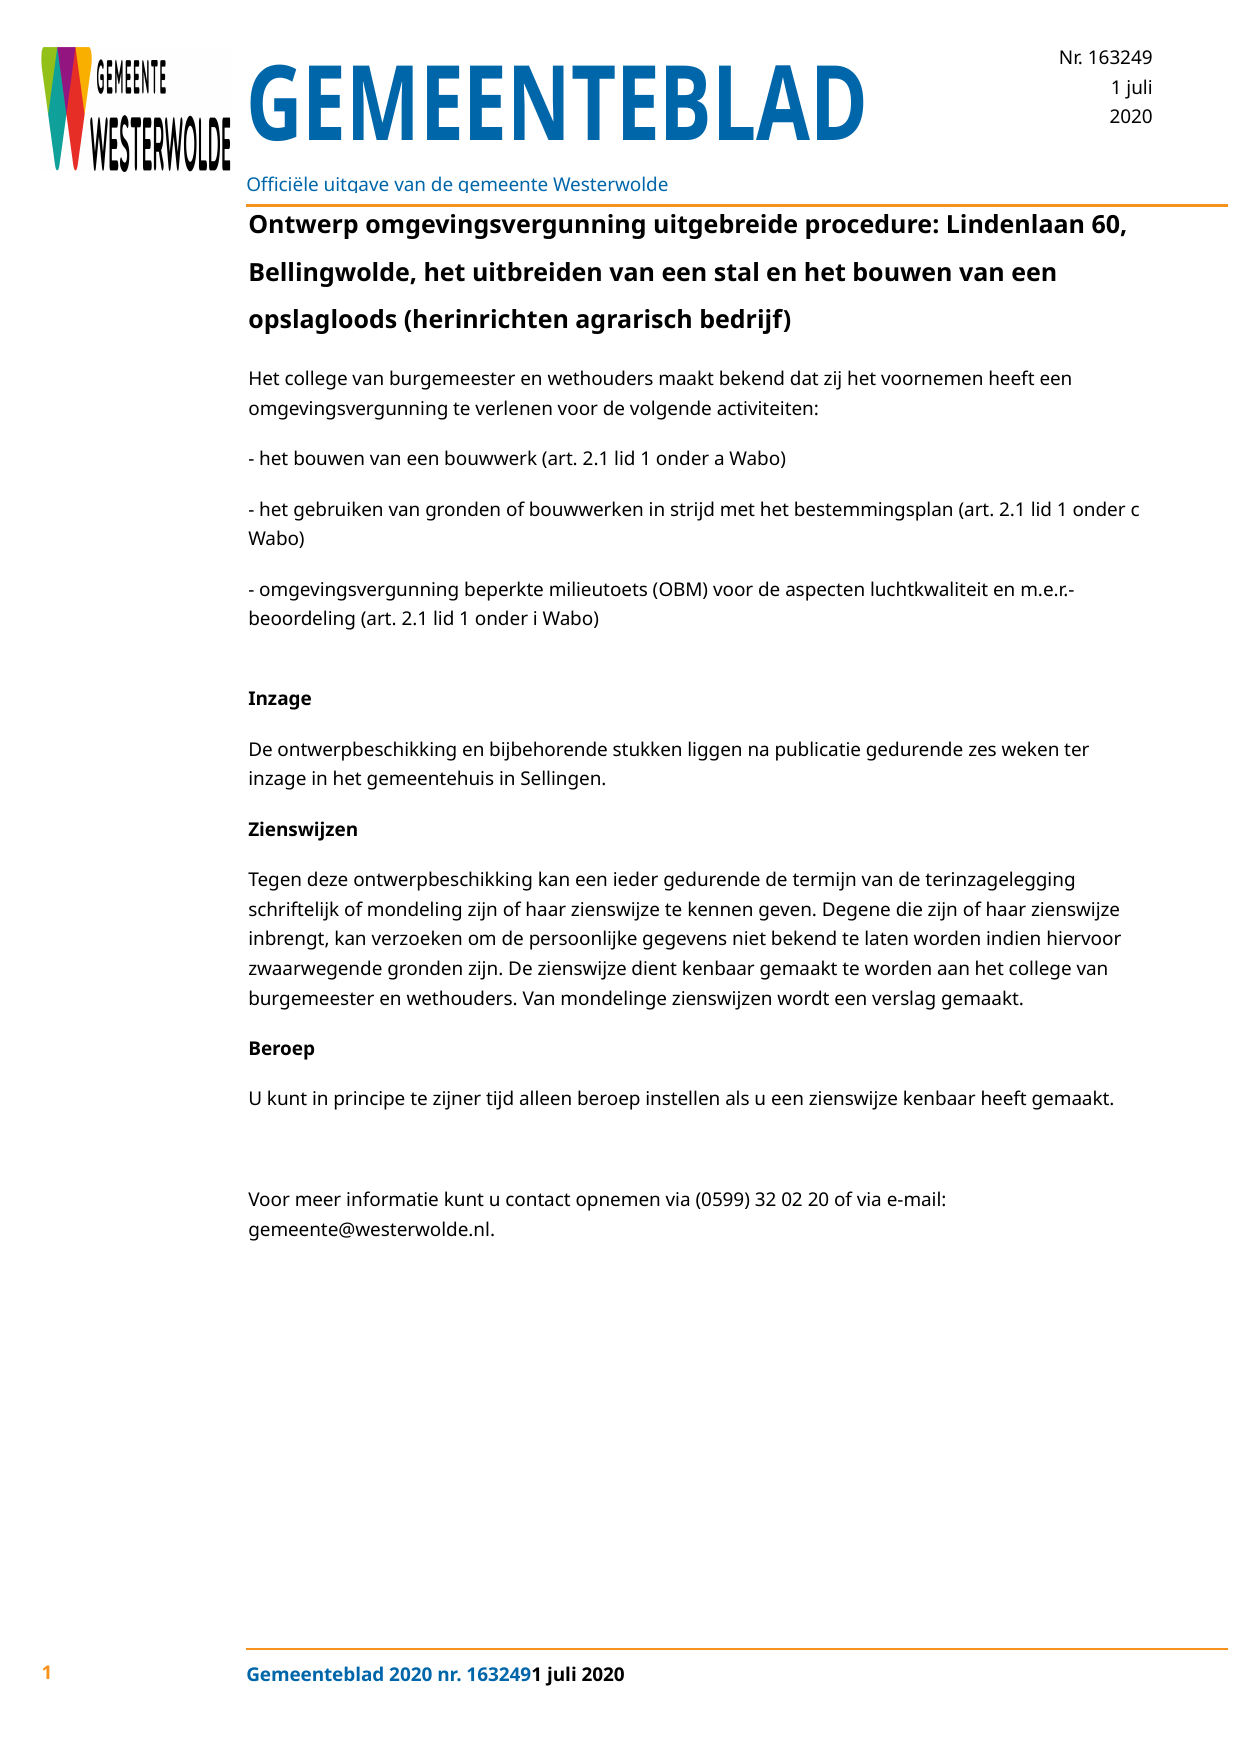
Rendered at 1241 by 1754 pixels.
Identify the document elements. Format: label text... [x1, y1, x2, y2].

text Beroep [248, 1035, 1152, 1061]
picture [41, 47, 231, 172]
text - omgevingsvergunning beperkte milieutoets (OBM) voor de aspecten luchtkwaliteit en m.e.r.-beoordeling (art. 2.1 lid 1 onder i Wabo) [248, 576, 1152, 631]
text Inzage [248, 686, 1152, 711]
text U kunt in principe te zijner tijd alleen beroep instellen als u een zienswijze kenbaar heeft gemaakt. [248, 1086, 1152, 1111]
text - het bouwen van een bouwwerk (art. 2.1 lid 1 onder a Wabo) [248, 446, 1152, 471]
text Ontwerp omgevingsvergunning uitgebreide procedure: Lindenlaan 60, Bellingwolde, het uitbreiden van een stal en het bouwen van een opslagloods (herinrichten agrarisch bedrijf) [248, 207, 1152, 336]
text Tegen deze ontwerpbeschikking kan een ieder gedurende de termijn van de terinzagelegging schriftelijk of mondeling zijn of haar zienswijze te kennen geven. Degene die zijn of haar zienswijze inbrengt, kan verzoeken om de persoonlijke gegevens niet bekend te laten worden indien hiervoor zwaarwegende gronden zijn. De zienswijze dient kenbaar gemaakt te worden aan het college van burgemeester en wethouders. Van mondelinge zienswijzen wordt een verslag gemaakt. [248, 866, 1152, 1010]
text - het gebruiken van gronden of bouwwerken in strijd met het bestemmingsplan (art. 2.1 lid 1 onder c Wabo) [248, 496, 1152, 551]
text De ontwerpbeschikking en bijbehorende stukken liggen na publicatie gedurende zes weken ter inzage in het gemeentehuis in Sellingen. [248, 736, 1152, 791]
text Voor meer informatie kunt u contact opnemen via (0599) 32 02 20 of via e-mail: gemeente@westerwolde.nl. [248, 1186, 1152, 1242]
text Het college van burgemeester en wethouders maakt bekend dat zij het voornemen heeft een omgevingsvergunning te verlenen voor de volgende activiteiten: [248, 366, 1152, 421]
text Zienswijzen [248, 816, 1152, 842]
